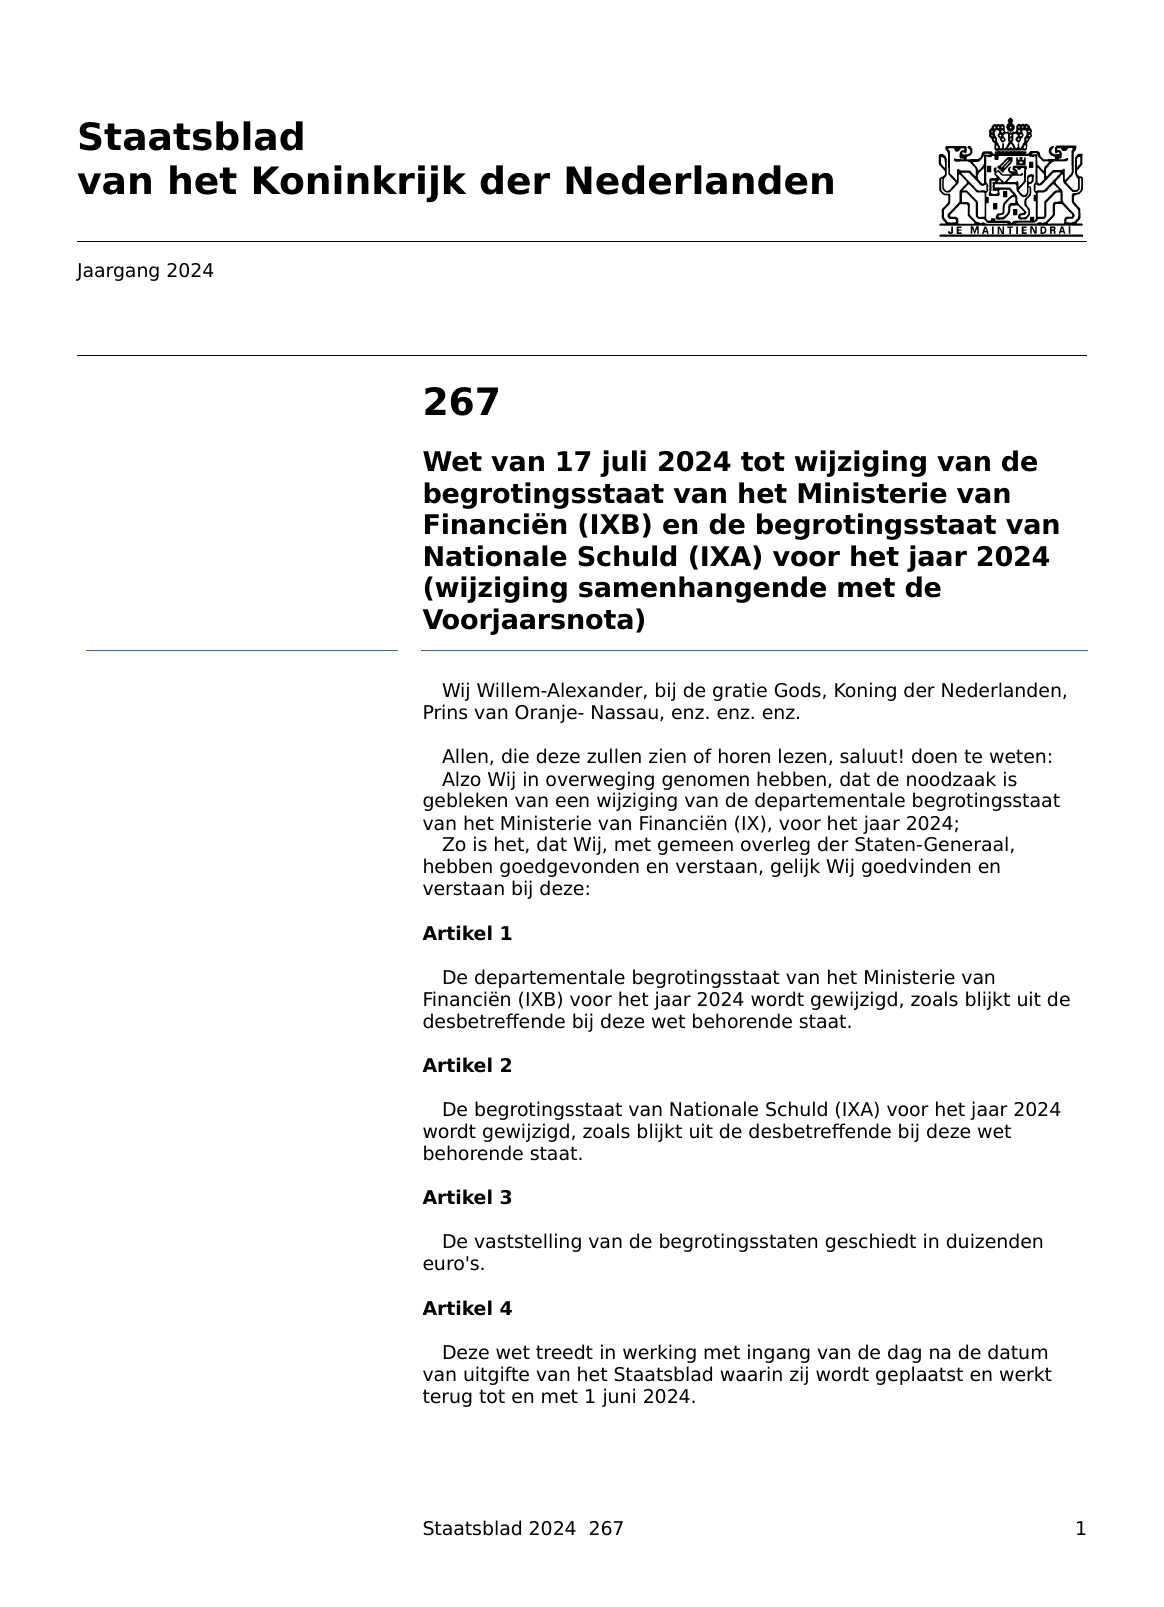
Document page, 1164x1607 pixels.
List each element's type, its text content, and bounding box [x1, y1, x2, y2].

subtitle Artikel 3 [422, 1187, 1087, 1209]
text De vaststelling van de begrotingsstaten geschiedt in duizenden euro's. [422, 1231, 1087, 1275]
picture [936, 115, 1087, 240]
text Allen, die deze zullen zien of horen lezen, saluut! doen te weten: [422, 746, 1087, 768]
table_cell Jaargang 2024 [77, 242, 1087, 355]
text Alzo Wij in overweging genomen hebben, dat de noodzaak is gebleken van een wijziging van de departementale begrotingsstaat van het Ministerie van Financiën (IX), voor het jaar 2024; [422, 768, 1087, 834]
subtitle 267 [422, 381, 1087, 424]
subtitle Artikel 2 [422, 1055, 1087, 1077]
text Deze wet treedt in werking met ingang van de dag na de datum van uitgifte van het Staatsblad waarin zij wordt geplaatst en werkt terug tot en met 1 juni 2024. [422, 1342, 1087, 1407]
table_header Staatsblad van het Koninkrijk der Nederlanden [77, 100, 886, 241]
subtitle Artikel 4 [422, 1297, 1087, 1319]
text Zo is het, dat Wij, met gemeen overleg der Staten-Generaal, hebben goedgevonden en verstaan, gelijk Wij goedvinden en verstaan bij deze: [422, 834, 1087, 900]
table_header [886, 100, 1087, 241]
text Wij Willem-Alexander, bij de gratie Gods, Koning der Nederlanden, Prins van Oranje- Nassau, enz. enz. enz. [422, 680, 1087, 724]
text Wet van 17 juli 2024 tot wijziging van de begrotingsstaat van het Ministerie van Financiën (IXB) en de begrotingsstaat van Nationale Schuld (IXA) voor het jaar 2024 (wijziging samenhangende met de Voorjaarsnota) [422, 447, 1087, 636]
text De departementale begrotingsstaat van het Ministerie van Financiën (IXB) voor het jaar 2024 wordt gewijzigd, zoals blijkt uit de desbetreffende bij deze wet behorende staat. [422, 967, 1087, 1033]
text De begrotingsstaat van Nationale Schuld (IXA) voor het jaar 2024 wordt gewijzigd, zoals blijkt uit de desbetreffende bij deze wet behorende staat. [422, 1099, 1087, 1165]
subtitle Artikel 1 [422, 922, 1087, 944]
